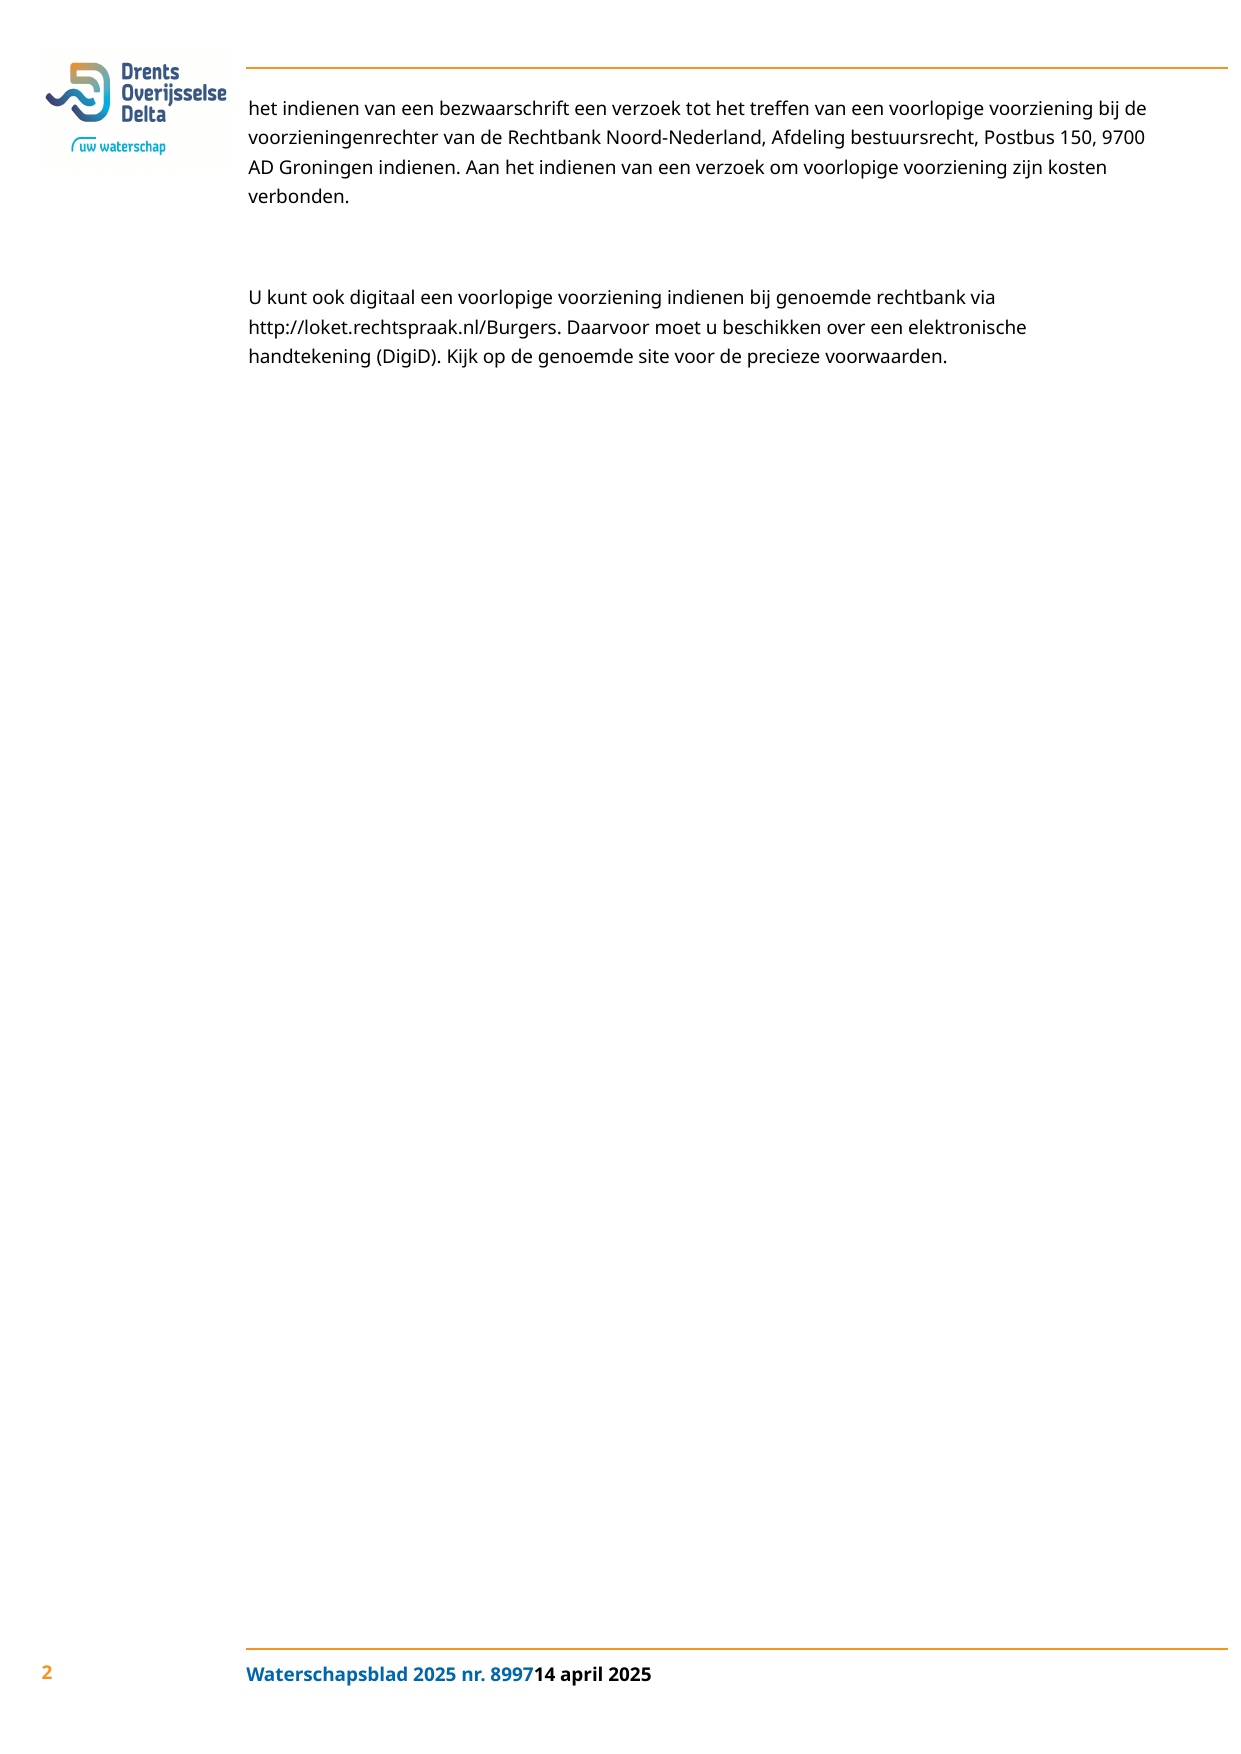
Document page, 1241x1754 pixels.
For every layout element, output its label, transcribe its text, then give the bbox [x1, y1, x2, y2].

text het indienen van een bezwaarschrift een verzoek tot het treffen van een voorlopige voorziening bij de voorzieningenrechter van de Rechtbank Noord-Nederland, Afdeling bestuursrecht, Postbus 150, 9700 AD Groningen indienen. Aan het indienen van een verzoek om voorlopige voorziening zijn kosten verbonden. [248, 95, 1152, 209]
text U kunt ook digitaal een voorlopige voorziening indienen bij genoemde rechtbank via http://loket.rechtspraak.nl/Burgers. Daarvoor moet u beschikken over een elektronische handtekening (DigiD). Kijk op de genoemde site voor de precieze voorwaarden. [248, 284, 1152, 369]
picture [41, 47, 231, 172]
